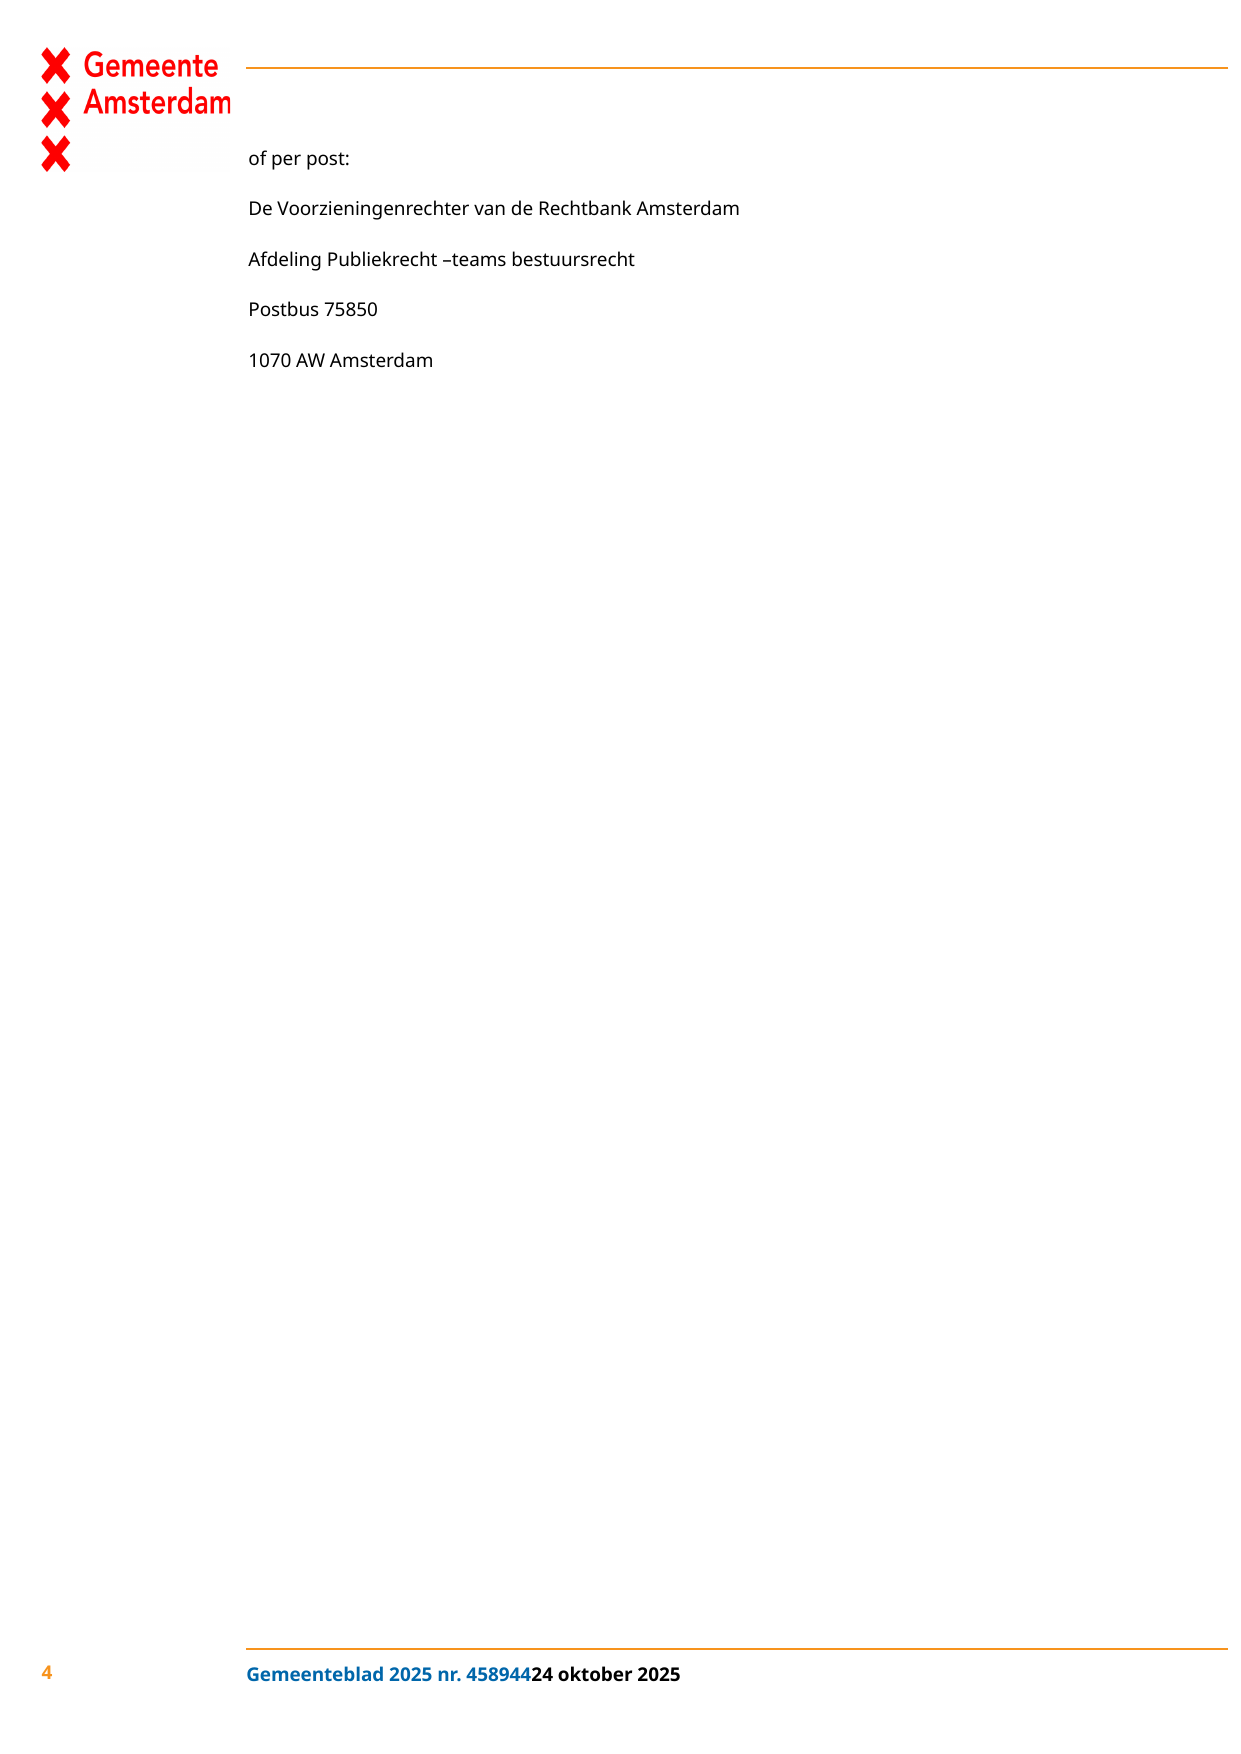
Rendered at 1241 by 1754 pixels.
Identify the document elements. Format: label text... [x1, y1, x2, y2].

text of per post: [248, 145, 1152, 171]
picture [41, 47, 231, 172]
text Postbus 75850 [248, 296, 1152, 322]
text De Voorzieningenrechter van de Rechtbank Amsterdam [248, 196, 1152, 221]
text 1070 AW Amsterdam [248, 347, 1152, 373]
text Afdeling Publiekrecht –teams bestuursrecht [248, 246, 1152, 272]
